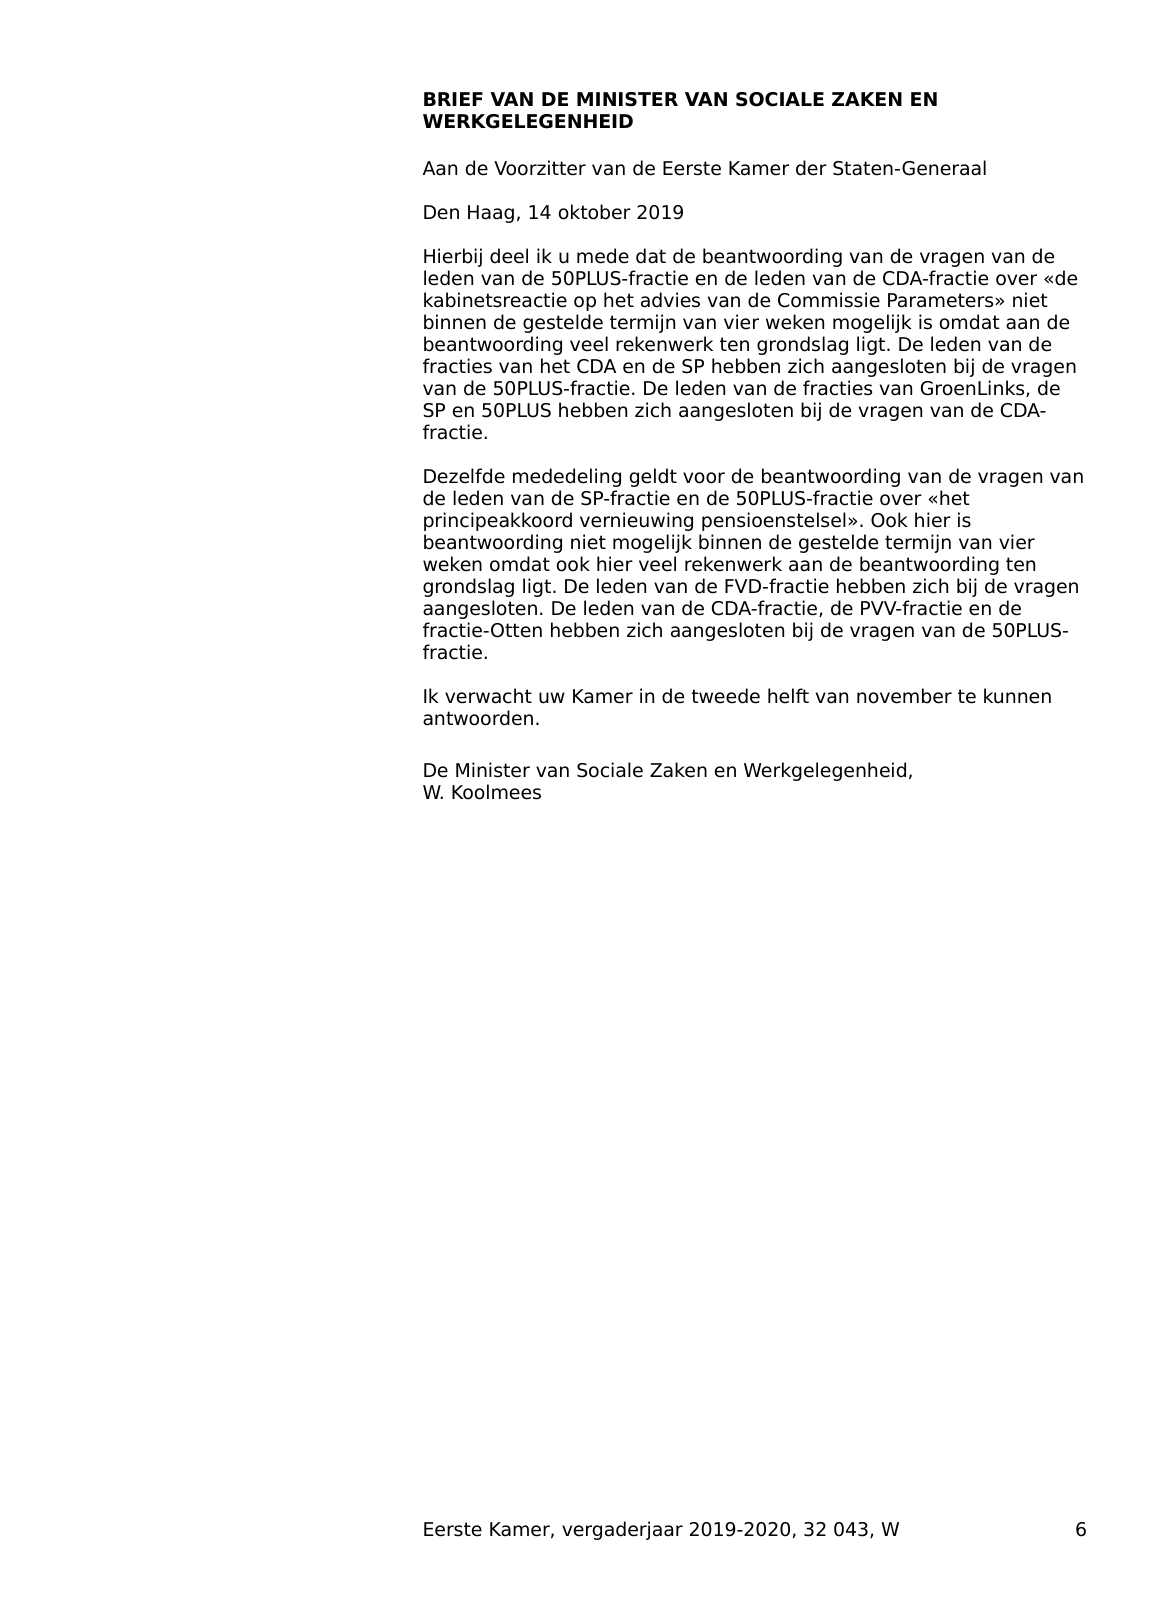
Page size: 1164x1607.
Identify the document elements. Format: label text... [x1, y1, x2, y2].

subtitle BRIEF VAN DE MINISTER VAN SOCIALE ZAKEN EN WERKGELEGENHEID [422, 89, 1087, 133]
text Hierbij deel ik u mede dat de beantwoording van de vragen van de leden van de 50PLUS-fractie en de leden van de CDA-fractie over «de kabinetsreactie op het advies van de Commissie Parameters» niet binnen de gestelde termijn van vier weken mogelijk is omdat aan de beantwoording veel rekenwerk ten grondslag ligt. De leden van de fracties van het CDA en de SP hebben zich aangesloten bij de vragen van de 50PLUS-fractie. De leden van de fracties van GroenLinks, de SP en 50PLUS hebben zich aangesloten bij de vragen van de CDA-fractie. [422, 246, 1087, 444]
text Den Haag, 14 oktober 2019 [422, 202, 1087, 224]
text De Minister van Sociale Zaken en Werkgelegenheid, W. Koolmees [422, 760, 1087, 804]
text Dezelfde mededeling geldt voor de beantwoording van de vragen van de leden van de SP-fractie en de 50PLUS-fractie over «het principeakkoord vernieuwing pensioenstelsel». Ook hier is beantwoording niet mogelijk binnen de gestelde termijn van vier weken omdat ook hier veel rekenwerk aan de beantwoording ten grondslag ligt. De leden van de FVD-fractie hebben zich bij de vragen aangesloten. De leden van de CDA-fractie, de PVV-fractie en de fractie-Otten hebben zich aangesloten bij de vragen van de 50PLUS-fractie. [422, 466, 1087, 664]
text Ik verwacht uw Kamer in de tweede helft van november te kunnen antwoorden. [422, 686, 1087, 730]
text Aan de Voorzitter van de Eerste Kamer der Staten-Generaal [422, 158, 1087, 180]
